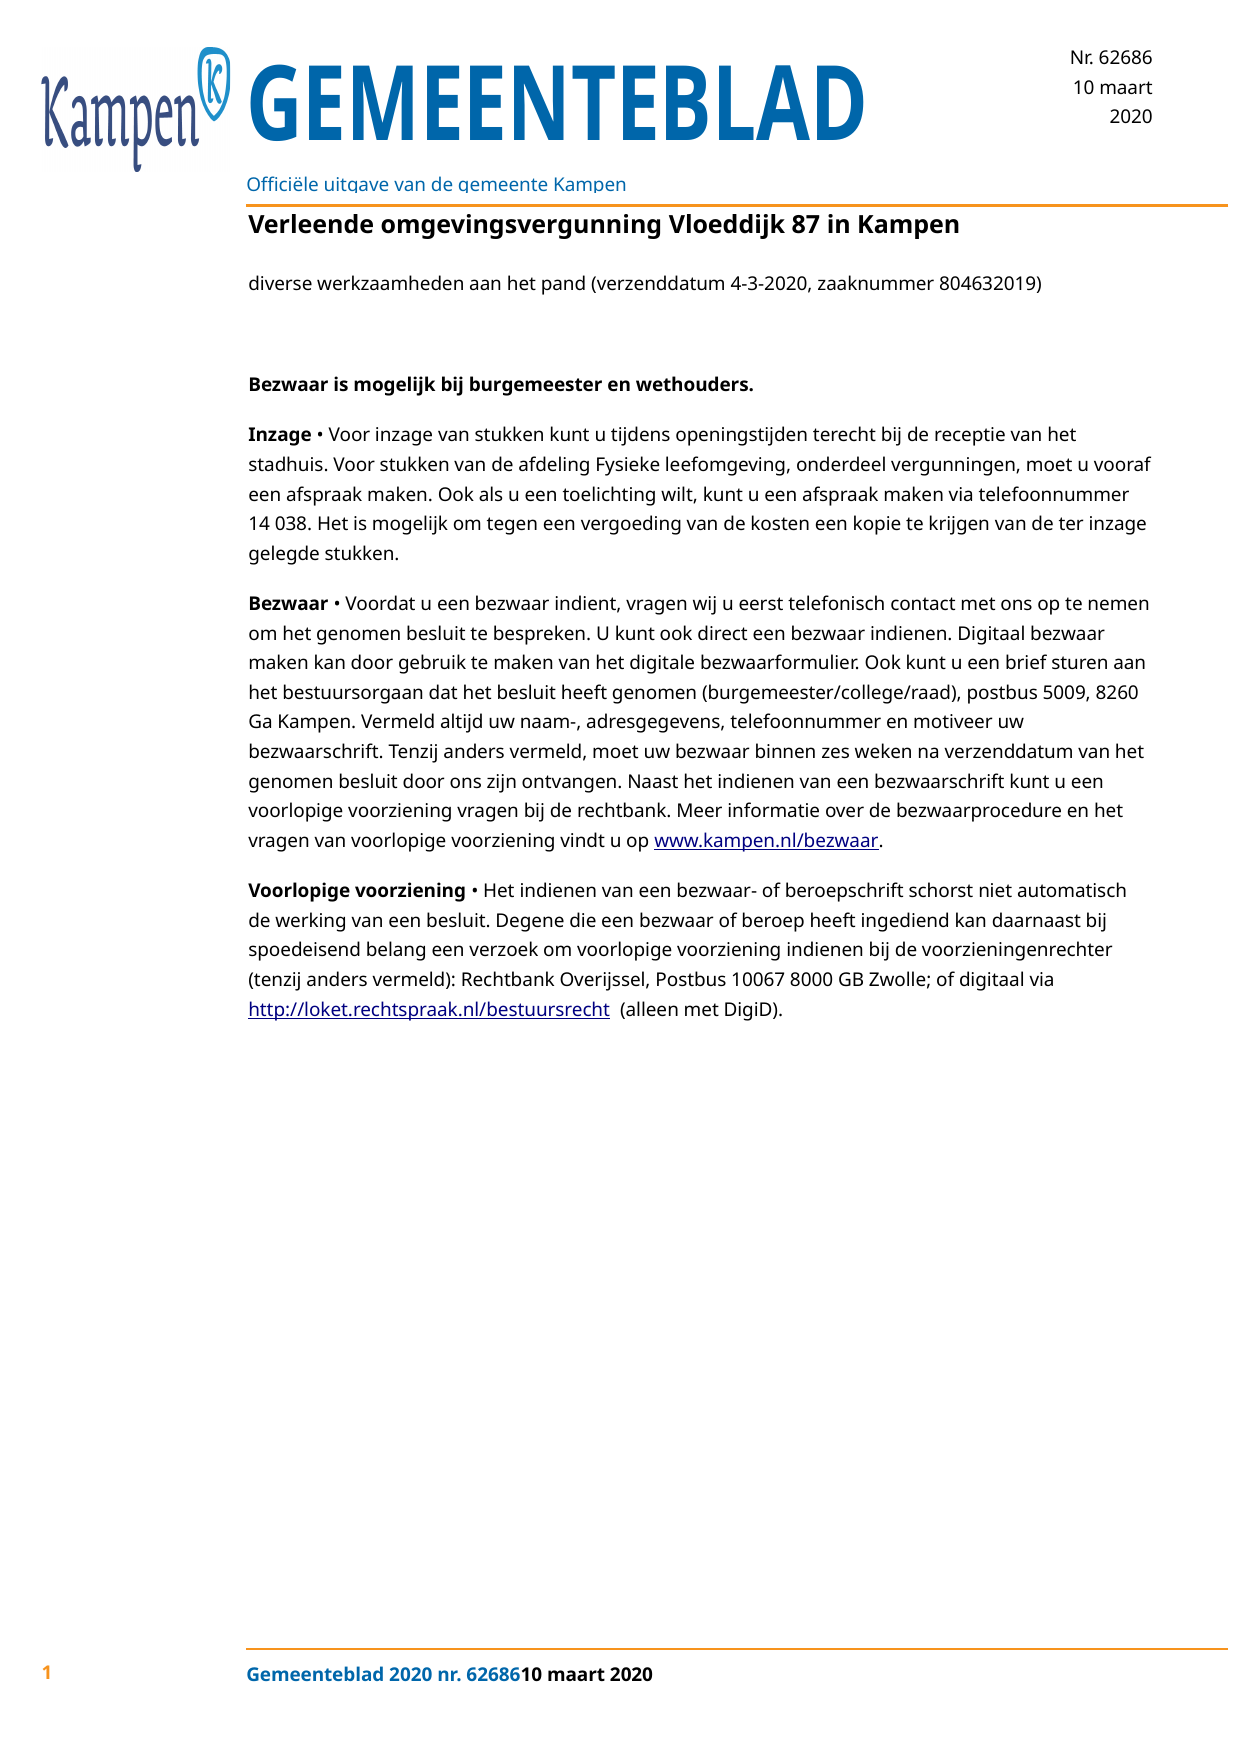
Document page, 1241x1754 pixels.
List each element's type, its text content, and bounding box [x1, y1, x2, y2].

text Verleende omgevingsvergunning Vloeddijk 87 in Kampen [248, 207, 1152, 241]
text Bezwaar • Voordat u een bezwaar indient, vragen wij u eerst telefonisch contact met ons op te nemen om het genomen besluit te bespreken. U kunt ook direct een bezwaar indienen. Digitaal bezwaar maken kan door gebruik te maken van het digitale bezwaarformulier. Ook kunt u een brief sturen aan het bestuursorgaan dat het besluit heeft genomen (burgemeester/college/raad), postbus 5009, 8260 Ga Kampen. Vermeld altijd uw naam-, adresgegevens, telefoonnummer en motiveer uw bezwaarschrift. Tenzij anders vermeld, moet uw bezwaar binnen zes weken na verzenddatum van het genomen besluit door ons zijn ontvangen. Naast het indienen van een bezwaarschrift kunt u een voorlopige voorziening vragen bij de rechtbank. Meer informatie over de bezwaarprocedure en het vragen van voorlopige voorziening vindt u op www.kampen.nl/bezwaar. [248, 590, 1152, 853]
text Inzage • Voor inzage van stukken kunt u tijdens openingstijden terecht bij de receptie van het stadhuis. Voor stukken van de afdeling Fysieke leefomgeving, onderdeel vergunningen, moet u vooraf een afspraak maken. Ook als u een toelichting wilt, kunt u een afspraak maken via telefoonnummer 14 038. Het is mogelijk om tegen een vergoeding van de kosten een kopie te krijgen van de ter inzage gelegde stukken. [248, 422, 1152, 566]
text Bezwaar is mogelijk bij burgemeester en wethouders. [248, 371, 1152, 397]
text Voorlopige voorziening • Het indienen van een bezwaar- of beroepschrift schorst niet automatisch de werking van een besluit. Degene die een bezwaar of beroep heeft ingediend kan daarnaast bij spoedeisend belang een verzoek om voorlopige voorziening indienen bij de voorzieningenrechter (tenzij anders vermeld): Rechtbank Overijssel, Postbus 10067 8000 GB Zwolle; of digitaal via http://loket.rechtspraak.nl/bestuursrecht (alleen met DigiD). [248, 877, 1152, 1021]
picture [41, 47, 231, 172]
text diverse werkzaamheden aan het pand (verzenddatum 4-3-2020, zaaknummer 804632019) [248, 270, 1152, 296]
